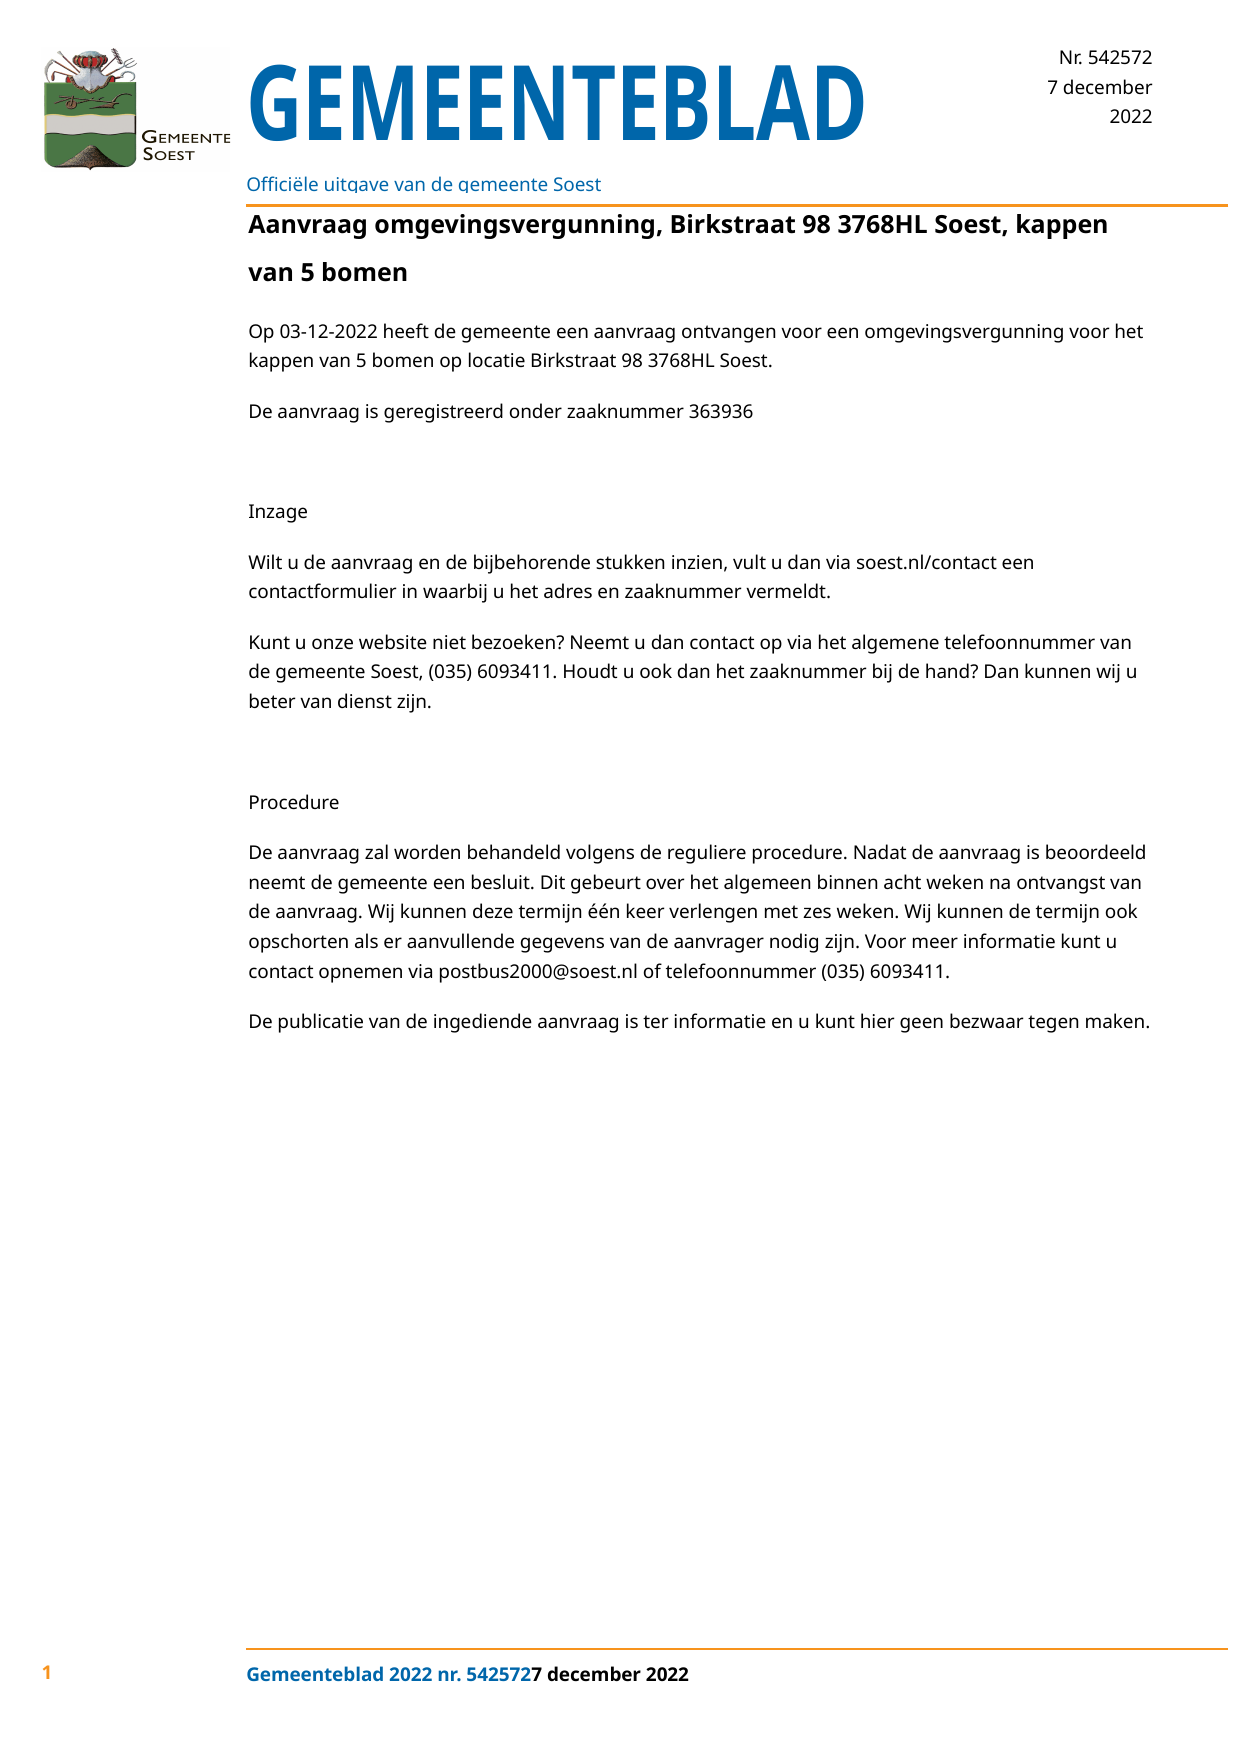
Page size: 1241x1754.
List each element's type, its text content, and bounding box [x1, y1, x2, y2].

text De publicatie van de ingediende aanvraag is ter informatie en u kunt hier geen bezwaar tegen maken. [248, 1008, 1152, 1034]
text Op 03-12-2022 heeft de gemeente een aanvraag ontvangen voor een omgevingsvergunning voor het kappen van 5 bomen op locatie Birkstraat 98 3768HL Soest. [248, 318, 1152, 373]
text Kunt u onze website niet bezoeken? Neemt u dan contact op via het algemene telefoonnummer van de gemeente Soest, (035) 6093411. Houdt u ook dan het zaaknummer bij de hand? Dan kunnen wij u beter van dienst zijn. [248, 629, 1152, 714]
text De aanvraag zal worden behandeld volgens de reguliere procedure. Nadat de aanvraag is beoordeeld neemt de gemeente een besluit. Dit gebeurt over het algemeen binnen acht weken na ontvangst van de aanvraag. Wij kunnen deze termijn één keer verlengen met zes weken. Wij kunnen de termijn ook opschorten als er aanvullende gegevens van de aanvrager nodig zijn. Voor meer informatie kunt u contact opnemen via postbus2000@soest.nl of telefoonnummer (035) 6093411. [248, 839, 1152, 984]
picture [41, 47, 231, 172]
text De aanvraag is geregistreerd onder zaaknummer 363936 [248, 398, 1152, 424]
text Aanvraag omgevingsvergunning, Birkstraat 98 3768HL Soest, kappen van 5 bomen [248, 207, 1152, 288]
text Inzage [248, 499, 1152, 524]
text Procedure [248, 789, 1152, 815]
text Wilt u de aanvraag en de bijbehorende stukken inzien, vult u dan via soest.nl/contact een contactformulier in waarbij u het adres en zaaknummer vermeldt. [248, 549, 1152, 604]
